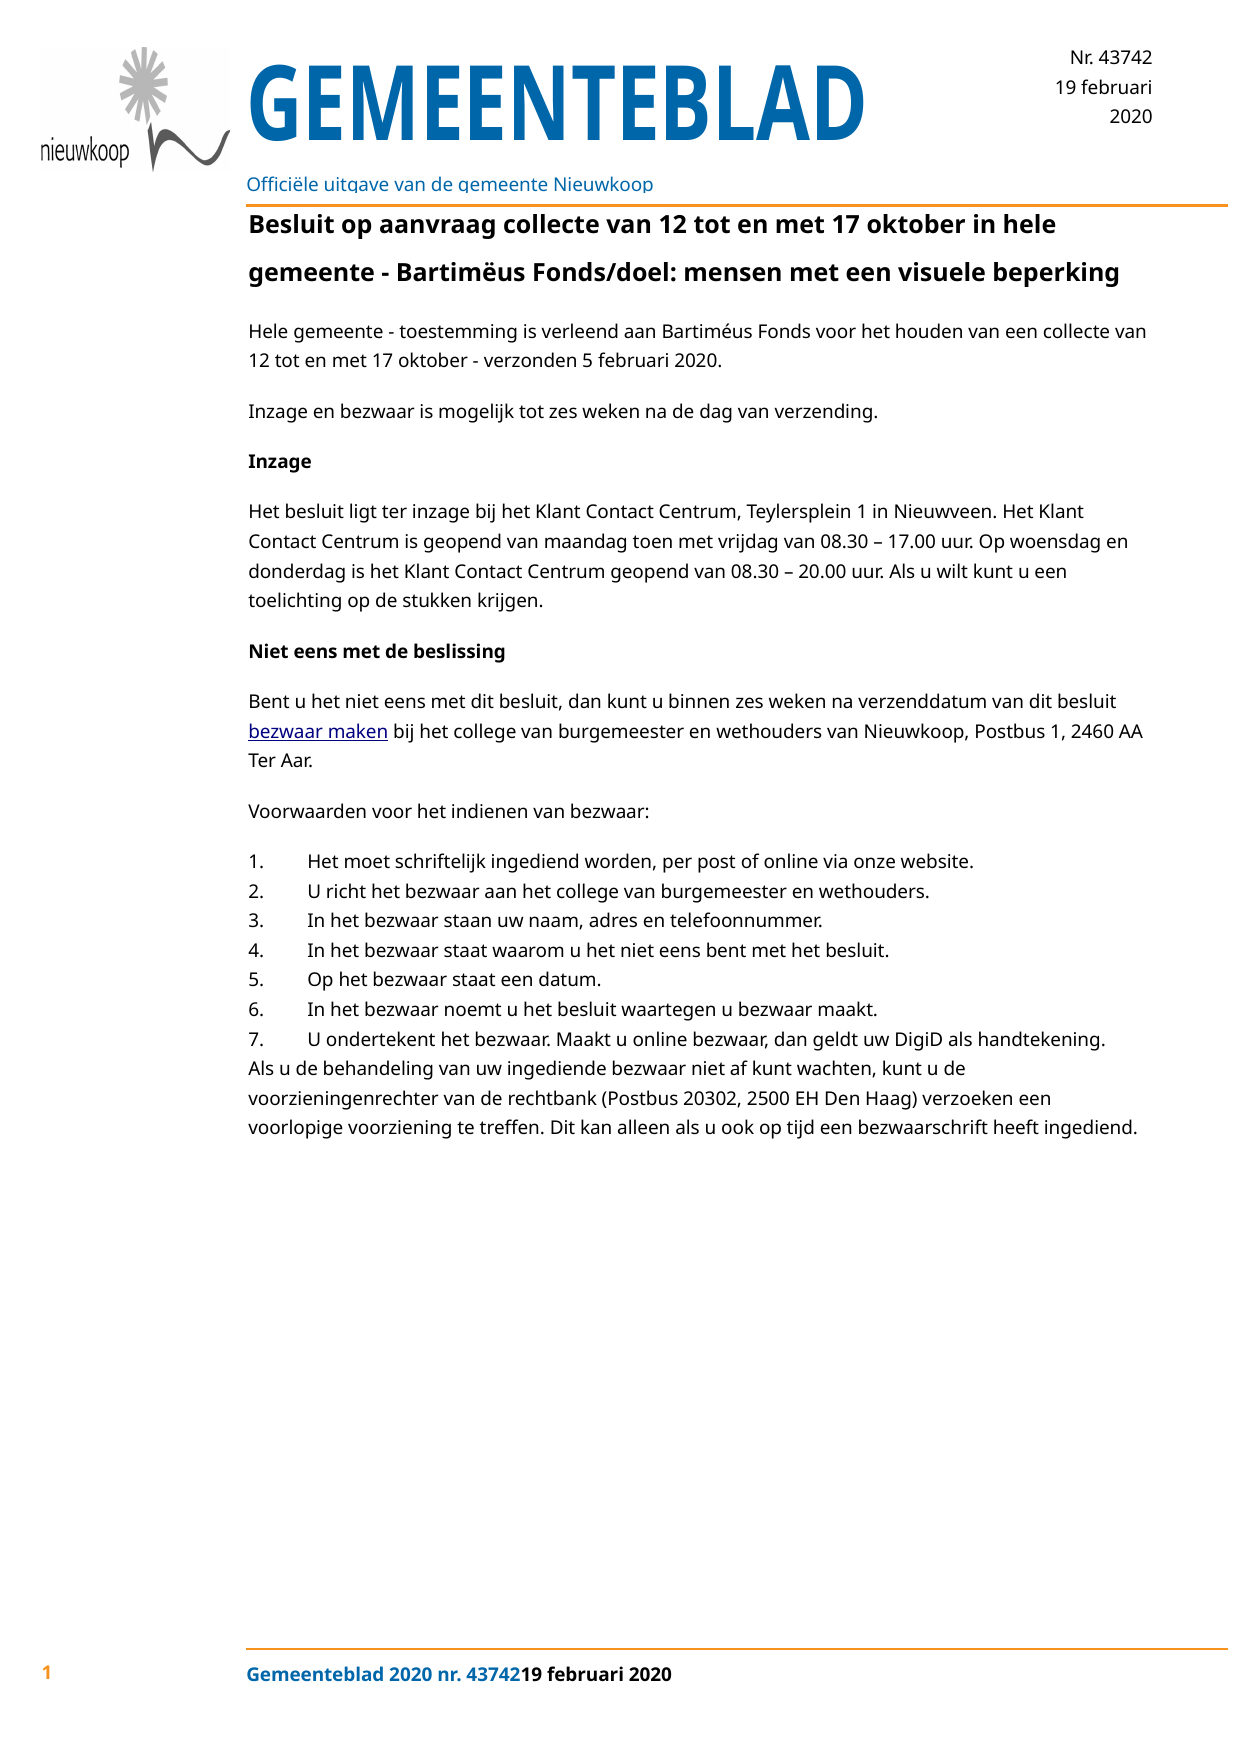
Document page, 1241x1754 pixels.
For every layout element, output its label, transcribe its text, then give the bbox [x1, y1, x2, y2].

text Bent u het niet eens met dit besluit, dan kunt u binnen zes weken na verzenddatum van dit besluit bezwaar maken bij het college van burgemeester en wethouders van Nieuwkoop, Postbus 1, 2460 AA Ter Aar. [248, 688, 1152, 773]
list U ondertekent het bezwaar. Maakt u online bezwaar, dan geldt uw DigiD als handtekening. [248, 1026, 1152, 1052]
text Het besluit ligt ter inzage bij het Klant Contact Centrum, Teylersplein 1 in Nieuwveen. Het Klant Contact Centrum is geopend van maandag toen met vrijdag van 08.30 – 17.00 uur. Op woensdag en donderdag is het Klant Contact Centrum geopend van 08.30 – 20.00 uur. Als u wilt kunt u een toelichting op de stukken krijgen. [248, 499, 1152, 613]
text Als u de behandeling van uw ingediende bezwaar niet af kunt wachten, kunt u de voorzieningenrechter van de rechtbank (Postbus 20302, 2500 EH Den Haag) verzoeken een voorlopige voorziening te treffen. Dit kan alleen als u ook op tijd een bezwaarschrift heeft ingediend. [248, 1055, 1152, 1140]
text Besluit op aanvraag collecte van 12 tot en met 17 oktober in hele gemeente - Bartimëus Fonds/doel: mensen met een visuele beperking [248, 207, 1152, 288]
list U richt het bezwaar aan het college van burgemeester en wethouders. [248, 878, 1152, 904]
list In het bezwaar staat waarom u het niet eens bent met het besluit. [248, 937, 1152, 963]
text Voorwaarden voor het indienen van bezwaar: [248, 798, 1152, 824]
text Inzage en bezwaar is mogelijk tot zes weken na de dag van verzending. [248, 398, 1152, 424]
list In het bezwaar staan uw naam, adres en telefoonnummer. [248, 907, 1152, 933]
list Het moet schriftelijk ingediend worden, per post of online via onze website. [248, 848, 1152, 874]
text Hele gemeente - toestemming is verleend aan Bartiméus Fonds voor het houden van een collecte van 12 tot en met 17 oktober - verzonden 5 februari 2020. [248, 318, 1152, 373]
list In het bezwaar noemt u het besluit waartegen u bezwaar maakt. [248, 996, 1152, 1022]
picture [41, 47, 231, 172]
text Niet eens met de beslissing [248, 638, 1152, 664]
list Op het bezwaar staat een datum. [248, 967, 1152, 992]
text Inzage [248, 448, 1152, 474]
